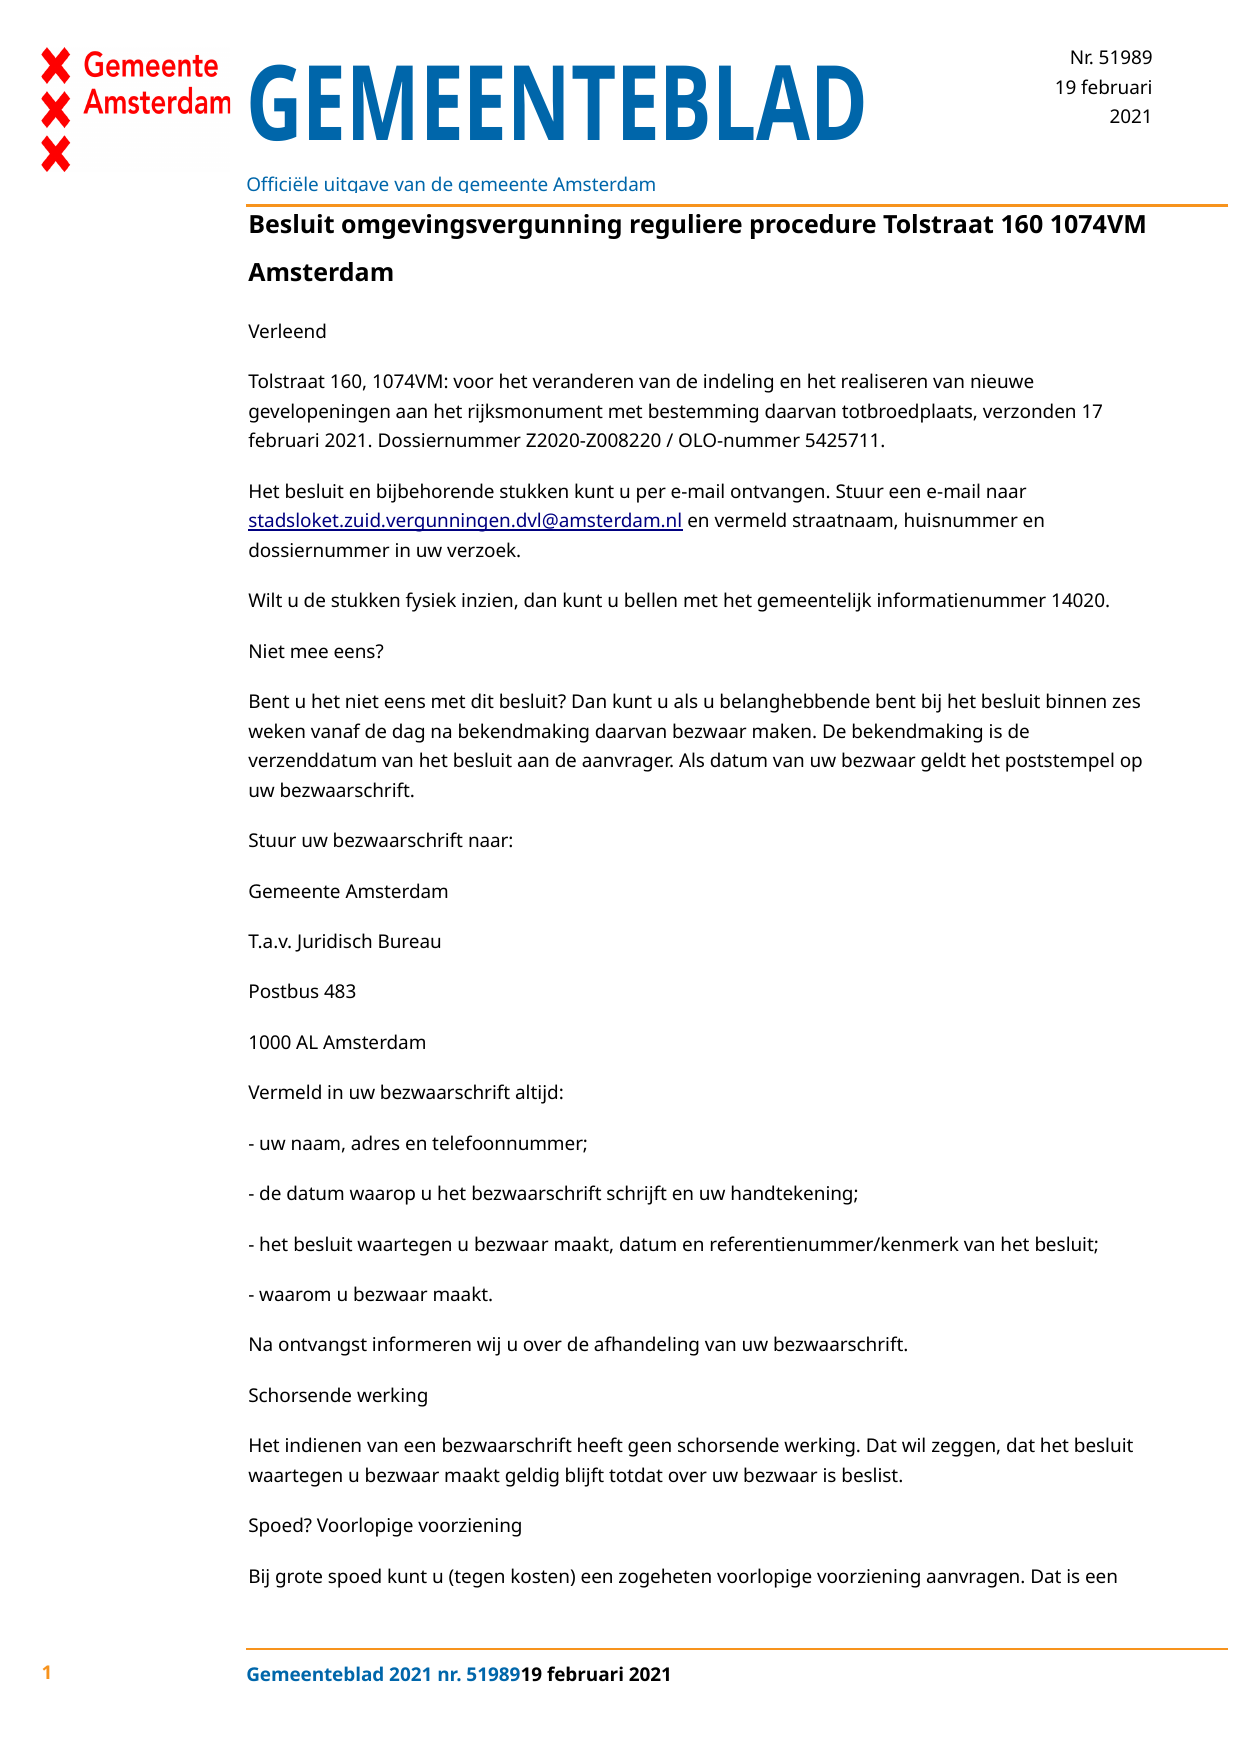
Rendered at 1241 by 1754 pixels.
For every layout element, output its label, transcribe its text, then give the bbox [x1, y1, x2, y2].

text Bent u het niet eens met dit besluit? Dan kunt u als u belanghebbende bent bij het besluit binnen zes weken vanaf de dag na bekendmaking daarvan bezwaar maken. De bekendmaking is de verzenddatum van het besluit aan de aanvrager. Als datum van uw bezwaar geldt het poststempel op uw bezwaarschrift. [248, 688, 1152, 803]
text T.a.v. Juridisch Bureau [248, 928, 1152, 954]
text - uw naam, adres en telefoonnummer; [248, 1130, 1152, 1156]
text - de datum waarop u het bezwaarschrift schrijft en uw handtekening; [248, 1180, 1152, 1206]
text - waarom u bezwaar maakt. [248, 1281, 1152, 1307]
text Wilt u de stukken fysiek inzien, dan kunt u bellen met het gemeentelijk informatienummer 14020. [248, 587, 1152, 613]
text Spoed? Voorlopige voorziening [248, 1512, 1152, 1538]
text Besluit omgevingsvergunning reguliere procedure Tolstraat 160 1074VM Amsterdam [248, 207, 1152, 288]
text - het besluit waartegen u bezwaar maakt, datum en referentienummer/kenmerk van het besluit; [248, 1231, 1152, 1257]
text Verleend [248, 318, 1152, 344]
text Postbus 483 [248, 979, 1152, 1004]
text Bij grote spoed kunt u (tegen kosten) een zogeheten voorlopige voorziening aanvragen. Dat is een [248, 1563, 1152, 1589]
text Het besluit en bijbehorende stukken kunt u per e-mail ontvangen. Stuur een e-mail naar stadsloket.zuid.vergunningen.dvl@amsterdam.nl en vermeld straatnaam, huisnummer en dossiernummer in uw verzoek. [248, 478, 1152, 563]
text Gemeente Amsterdam [248, 878, 1152, 904]
text Vermeld in uw bezwaarschrift altijd: [248, 1079, 1152, 1105]
text 1000 AL Amsterdam [248, 1029, 1152, 1055]
text Stuur uw bezwaarschrift naar: [248, 827, 1152, 853]
text Tolstraat 160, 1074VM: voor het veranderen van de indeling en het realiseren van nieuwe gevelopeningen aan het rijksmonument met bestemming daarvan totbroedplaats, verzonden 17 februari 2021. Dossiernummer Z2020-Z008220 / OLO-nummer 5425711. [248, 368, 1152, 453]
text Schorsende werking [248, 1382, 1152, 1408]
text Het indienen van een bezwaarschrift heeft geen schorsende werking. Dat wil zeggen, dat het besluit waartegen u bezwaar maakt geldig blijft totdat over uw bezwaar is beslist. [248, 1432, 1152, 1488]
picture [41, 47, 231, 172]
text Niet mee eens? [248, 638, 1152, 664]
text Na ontvangst informeren wij u over de afhandeling van uw bezwaarschrift. [248, 1332, 1152, 1357]
